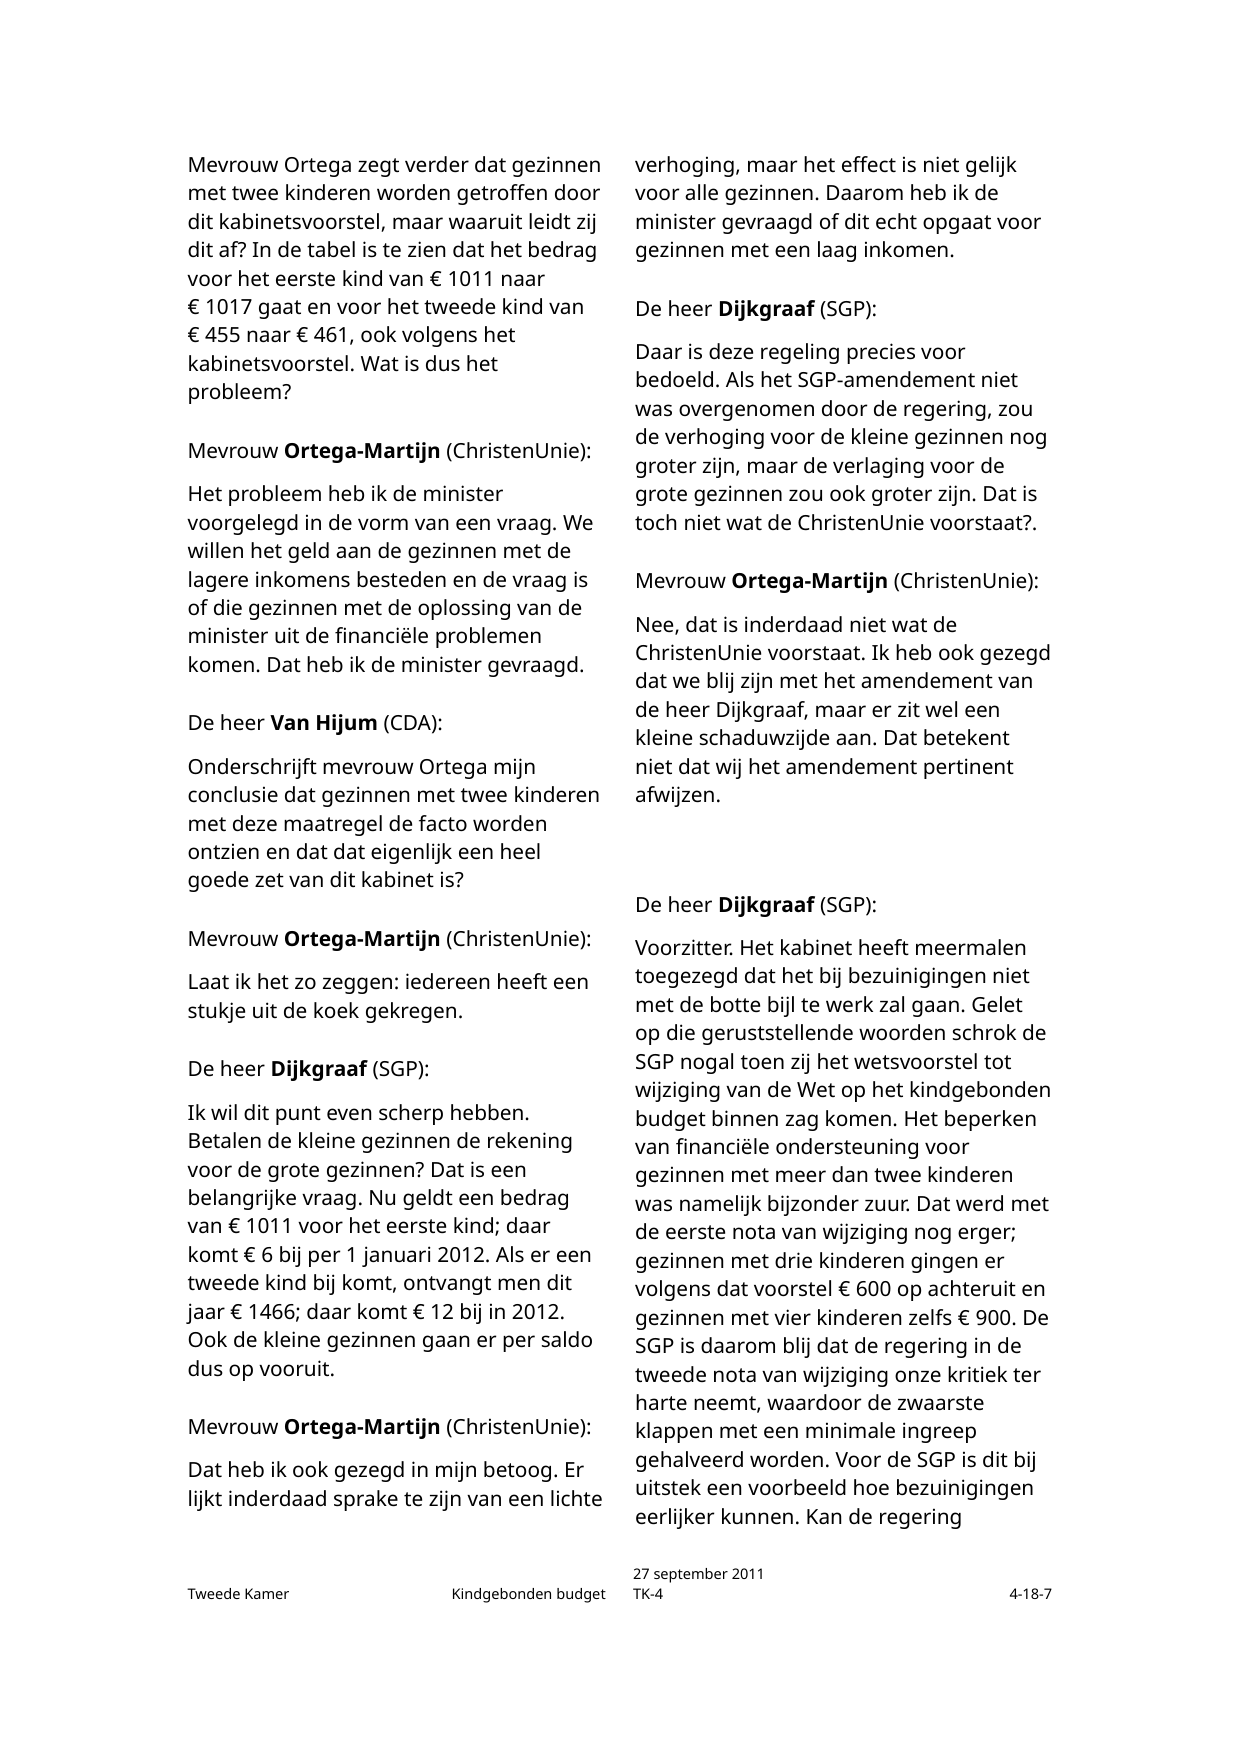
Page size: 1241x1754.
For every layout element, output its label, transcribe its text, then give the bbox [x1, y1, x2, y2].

text De heer Dijkgraaf (SGP): [635, 890, 1053, 918]
text De heer Van Hijum (CDA): [187, 708, 605, 737]
text Het probleem heb ik de minister voorgelegd in de vorm van een vraag. We willen het geld aan de gezinnen met de lagere inkomens besteden en de vraag is of die gezinnen met de oplossing van de minister uit de financiële problemen komen. Dat heb ik de minister gevraagd. [187, 479, 605, 678]
text Ik wil dit punt even scherp hebben. Betalen de kleine gezinnen de rekening voor de grote gezinnen? Dat is een belangrijke vraag. Nu geldt een bedrag van € 1011 voor het eerste kind; daar komt € 6 bij per 1 januari 2012. Als er een tweede kind bij komt, ontvangt men dit jaar € 1466; daar komt € 12 bij in 2012. Ook de kleine gezinnen gaan er per saldo dus op vooruit. [187, 1098, 605, 1382]
text Onderschrijft mevrouw Ortega mijn conclusie dat gezinnen met twee kinderen met deze maatregel de facto worden ontzien en dat dat eigenlijk een heel goede zet van dit kabinet is? [187, 752, 605, 894]
text Mevrouw Ortega-Martijn (ChristenUnie): [187, 436, 605, 464]
text Mevrouw Ortega zegt verder dat gezinnen met twee kinderen worden getroffen door dit kabinetsvoorstel, maar waaruit leidt zij dit af? In de tabel is te zien dat het bedrag voor het eerste kind van € 1011 naar € 1017 gaat en voor het tweede kind van € 455 naar € 461, ook volgens het kabinetsvoorstel. Wat is dus het probleem? [187, 150, 605, 406]
text Daar is deze regeling precies voor bedoeld. Als het SGP-amendement niet was overgenomen door de regering, zou de verhoging voor de kleine gezinnen nog groter zijn, maar de verlaging voor de grote gezinnen zou ook groter zijn. Dat is toch niet wat de ChristenUnie voorstaat?. [635, 337, 1053, 536]
text Mevrouw Ortega-Martijn (ChristenUnie): [187, 1412, 605, 1441]
text De heer Dijkgraaf (SGP): [187, 1054, 605, 1083]
text Dat heb ik ook gezegd in mijn betoog. Er lijkt inderdaad sprake te zijn van een lichte [187, 1456, 605, 1512]
text Nee, dat is inderdaad niet wat de ChristenUnie voorstaat. Ik heb ook gezegd dat we blij zijn met het amendement van de heer Dijkgraaf, maar er zit wel een kleine schaduwzijde aan. Dat betekent niet dat wij het amendement pertinent afwijzen. [635, 610, 1053, 809]
text Voorzitter. Het kabinet heeft meermalen toegezegd dat het bij bezuinigingen niet met de botte bijl te werk zal gaan. Gelet op die geruststellende woorden schrok de SGP nogal toen zij het wetsvoorstel tot wijziging van de Wet op het kindgebonden budget binnen zag komen. Het beperken van financiële ondersteuning voor gezinnen met meer dan twee kinderen was namelijk bijzonder zuur. Dat werd met de eerste nota van wijziging nog erger; gezinnen met drie kinderen gingen er volgens dat voorstel € 600 op achteruit en gezinnen met vier kinderen zelfs € 900. De SGP is daarom blij dat de regering in de tweede nota van wijziging onze kritiek ter harte neemt, waardoor de zwaarste klappen met een minimale ingreep gehalveerd worden. Voor de SGP is dit bij uitstek een voorbeeld hoe bezuinigingen eerlijker kunnen. Kan de regering [635, 933, 1053, 1530]
text verhoging, maar het effect is niet gelijk voor alle gezinnen. Daarom heb ik de minister gevraagd of dit echt opgaat voor gezinnen met een laag inkomen. [635, 150, 1053, 264]
text De heer Dijkgraaf (SGP): [635, 294, 1053, 322]
text Mevrouw Ortega-Martijn (ChristenUnie): [187, 924, 605, 952]
text Mevrouw Ortega-Martijn (ChristenUnie): [635, 566, 1053, 595]
text  [635, 839, 1053, 867]
text Laat ik het zo zeggen: iedereen heeft een stukje uit de koek gekregen. [187, 967, 605, 1024]
